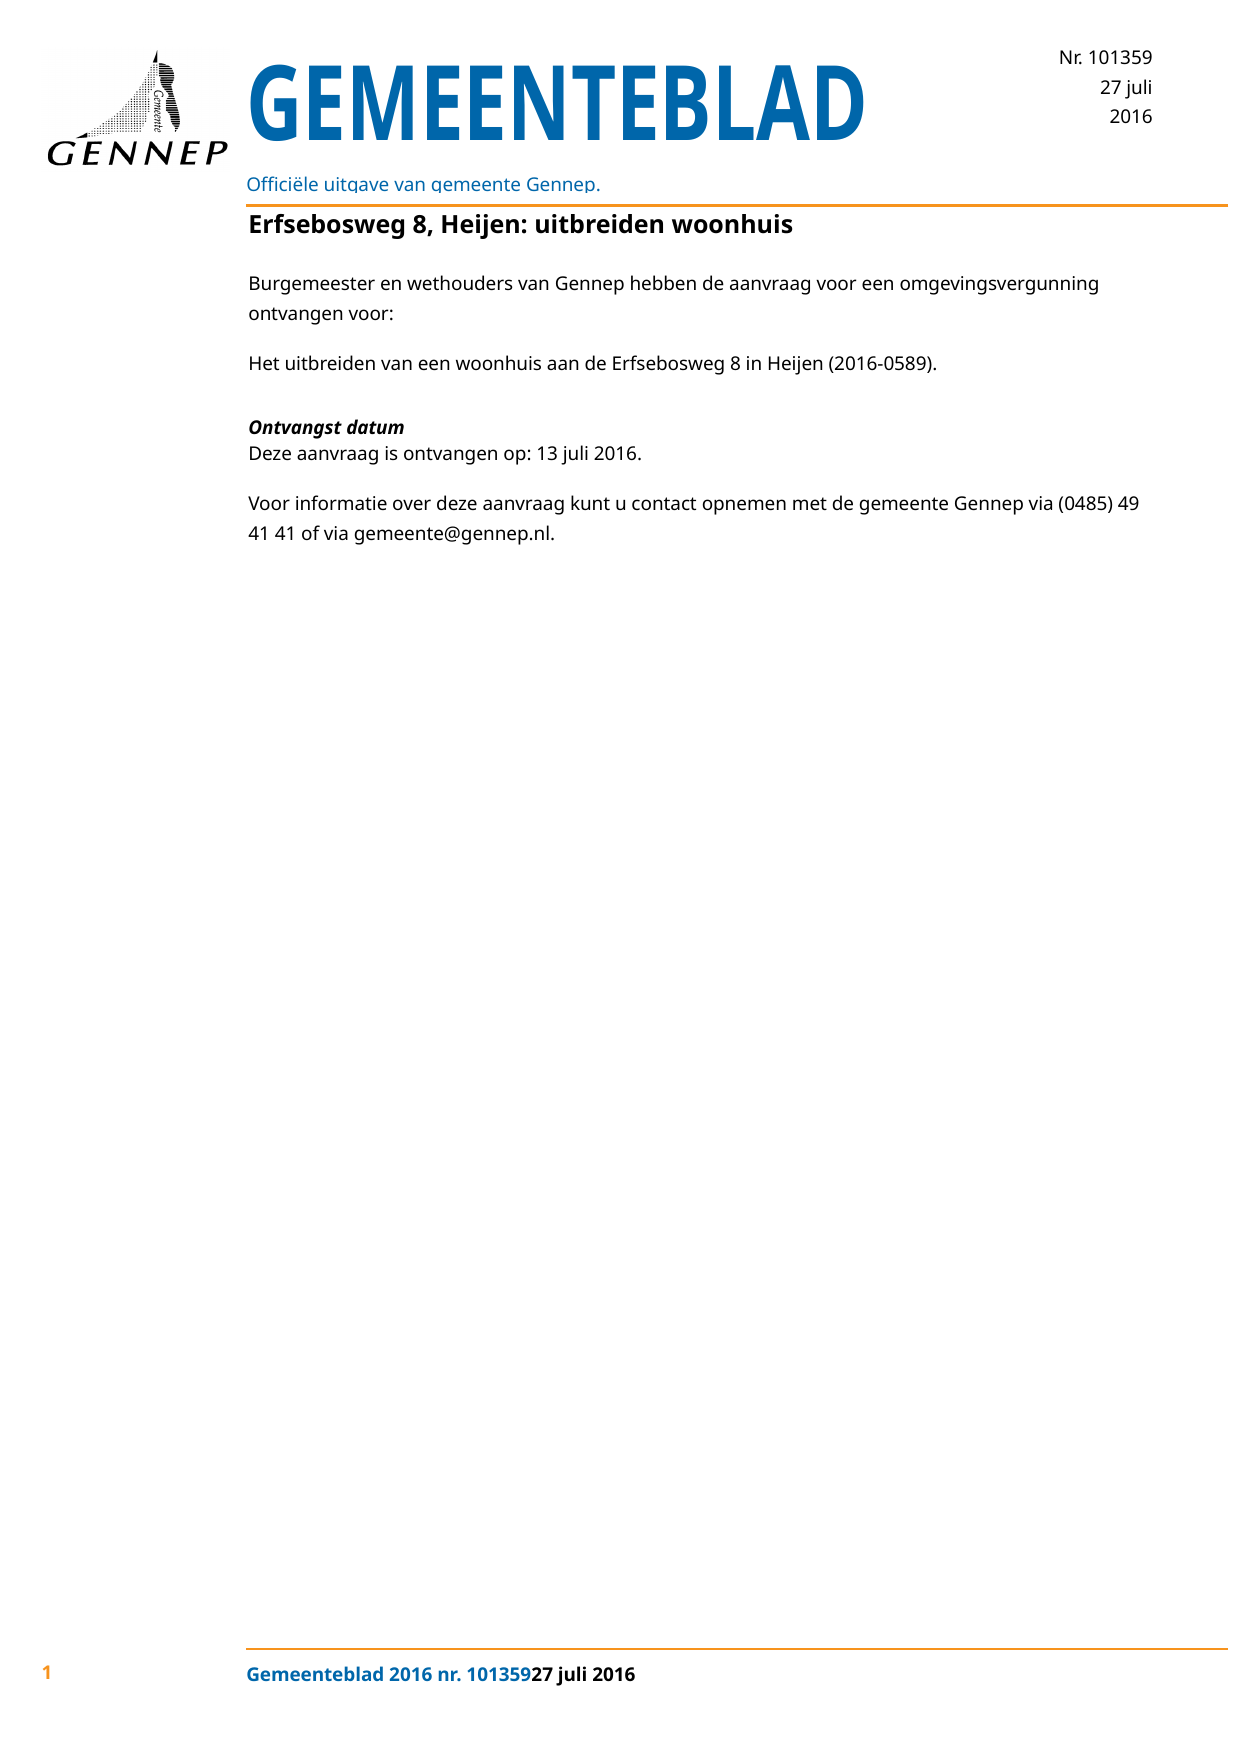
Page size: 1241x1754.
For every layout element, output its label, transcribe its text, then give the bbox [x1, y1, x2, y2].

text Voor informatie over deze aanvraag kunt u contact opnemen met de gemeente Gennep via (0485) 49 41 41 of via gemeente@gennep.nl. [248, 490, 1152, 546]
picture [41, 47, 231, 172]
text Ontvangst datum [248, 414, 1152, 440]
text Deze aanvraag is ontvangen op: 13 juli 2016. [248, 440, 1152, 466]
text Erfsebosweg 8, Heijen: uitbreiden woonhuis [248, 207, 1152, 241]
text Burgemeester en wethouders van Gennep hebben de aanvraag voor een omgevingsvergunning ontvangen voor: [248, 270, 1152, 326]
text Het uitbreiden van een woonhuis aan de Erfsebosweg 8 in Heijen (2016-0589). [248, 350, 1152, 376]
